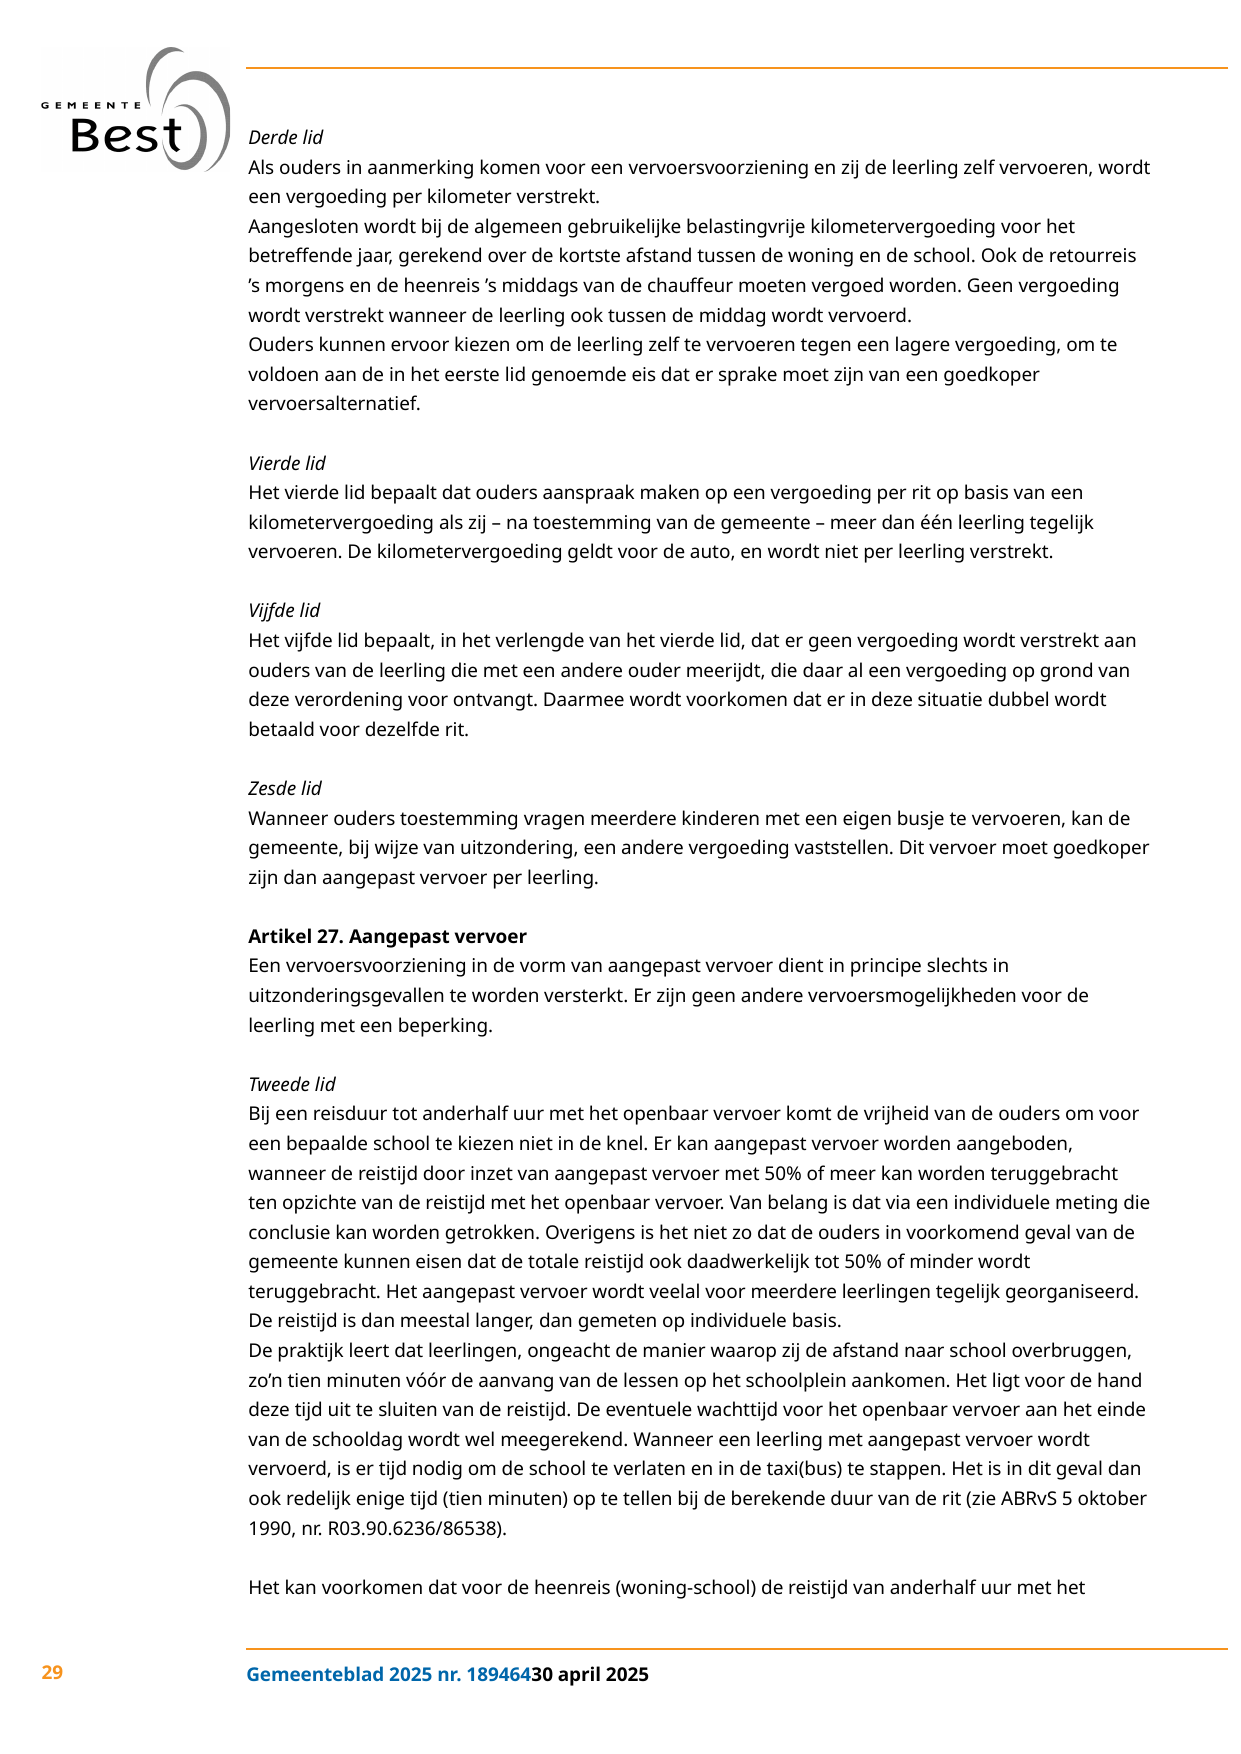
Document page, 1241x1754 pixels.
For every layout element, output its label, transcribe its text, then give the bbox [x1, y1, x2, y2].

text Een vervoersvoorziening in de vorm van aangepast vervoer dient in principe slechts in uitzonderingsgevallen te worden versterkt. Er zijn geen andere vervoersmogelijkheden voor de leerling met een beperking. [248, 953, 1152, 1038]
text Als ouders in aanmerking komen voor een vervoersvoorziening en zij de leerling zelf vervoeren, wordt een vergoeding per kilometer verstrekt. [248, 154, 1152, 209]
text Vierde lid [248, 450, 1152, 476]
text Artikel 27. Aangepast vervoer [248, 923, 1152, 949]
text Het vierde lid bepaalt dat ouders aanspraak maken op een vergoeding per rit op basis van een kilometervergoeding als zij – na toestemming van de gemeente – meer dan één leerling tegelijk vervoeren. De kilometervergoeding geldt voor de auto, en wordt niet per leerling verstrekt. [248, 479, 1152, 564]
text Het kan voorkomen dat voor de heenreis (woning-school) de reistijd van anderhalf uur met het [248, 1574, 1152, 1600]
text Zesde lid [248, 775, 1152, 801]
text Aangesloten wordt bij de algemeen gebruikelijke belastingvrije kilometervergoeding voor het betreffende jaar, gerekend over de kortste afstand tussen de woning en de school. Ook de retourreis ’s morgens en de heenreis ’s middags van de chauffeur moeten vergoed worden. Geen vergoeding wordt verstrekt wanneer de leerling ook tussen de middag wordt vervoerd. [248, 213, 1152, 328]
text Vijfde lid [248, 598, 1152, 623]
text Bij een reisduur tot anderhalf uur met het openbaar vervoer komt de vrijheid van de ouders om voor een bepaalde school te kiezen niet in de knel. Er kan aangepast vervoer worden aangeboden, wanneer de reistijd door inzet van aangepast vervoer met 50% of meer kan worden teruggebracht ten opzichte van de reistijd met het openbaar vervoer. Van belang is dat via een individuele meting die conclusie kan worden getrokken. Overigens is het niet zo dat de ouders in voorkomend geval van de gemeente kunnen eisen dat de totale reistijd ook daadwerkelijk tot 50% of minder wordt teruggebracht. Het aangepast vervoer wordt veelal voor meerdere leerlingen tegelijk georganiseerd. De reistijd is dan meestal langer, dan gemeten op individuele basis. [248, 1101, 1152, 1333]
text Het vijfde lid bepaalt, in het verlengde van het vierde lid, dat er geen vergoeding wordt verstrekt aan ouders van de leerling die met een andere ouder meerijdt, die daar al een vergoeding op grond van deze verordening voor ontvangt. Daarmee wordt voorkomen dat er in deze situatie dubbel wordt betaald voor dezelfde rit. [248, 627, 1152, 742]
picture [41, 47, 231, 172]
text De praktijk leert dat leerlingen, ongeacht de manier waarop zij de afstand naar school overbruggen, zo’n tien minuten vóór de aanvang van de lessen op het schoolplein aankomen. Het ligt voor de hand deze tijd uit te sluiten van de reistijd. De eventuele wachttijd voor het openbaar vervoer aan het einde van de schooldag wordt wel meegerekend. Wanneer een leerling met aangepast vervoer wordt vervoerd, is er tijd nodig om de school te verlaten en in de taxi(bus) te stappen. Het is in dit geval dan ook redelijk enige tijd (tien minuten) op te tellen bij de berekende duur van de rit (zie ABRvS 5 oktober 1990, nr. R03.90.6236/86538). [248, 1337, 1152, 1541]
text Ouders kunnen ervoor kiezen om de leerling zelf te vervoeren tegen een lagere vergoeding, om te voldoen aan de in het eerste lid genoemde eis dat er sprake moet zijn van een goedkoper vervoersalternatief. [248, 331, 1152, 416]
text Tweede lid [248, 1071, 1152, 1097]
text Wanneer ouders toestemming vragen meerdere kinderen met een eigen busje te vervoeren, kan de gemeente, bij wijze van uitzondering, een andere vergoeding vaststellen. Dit vervoer moet goedkoper zijn dan aangepast vervoer per leerling. [248, 805, 1152, 890]
text Derde lid [248, 124, 1152, 150]
